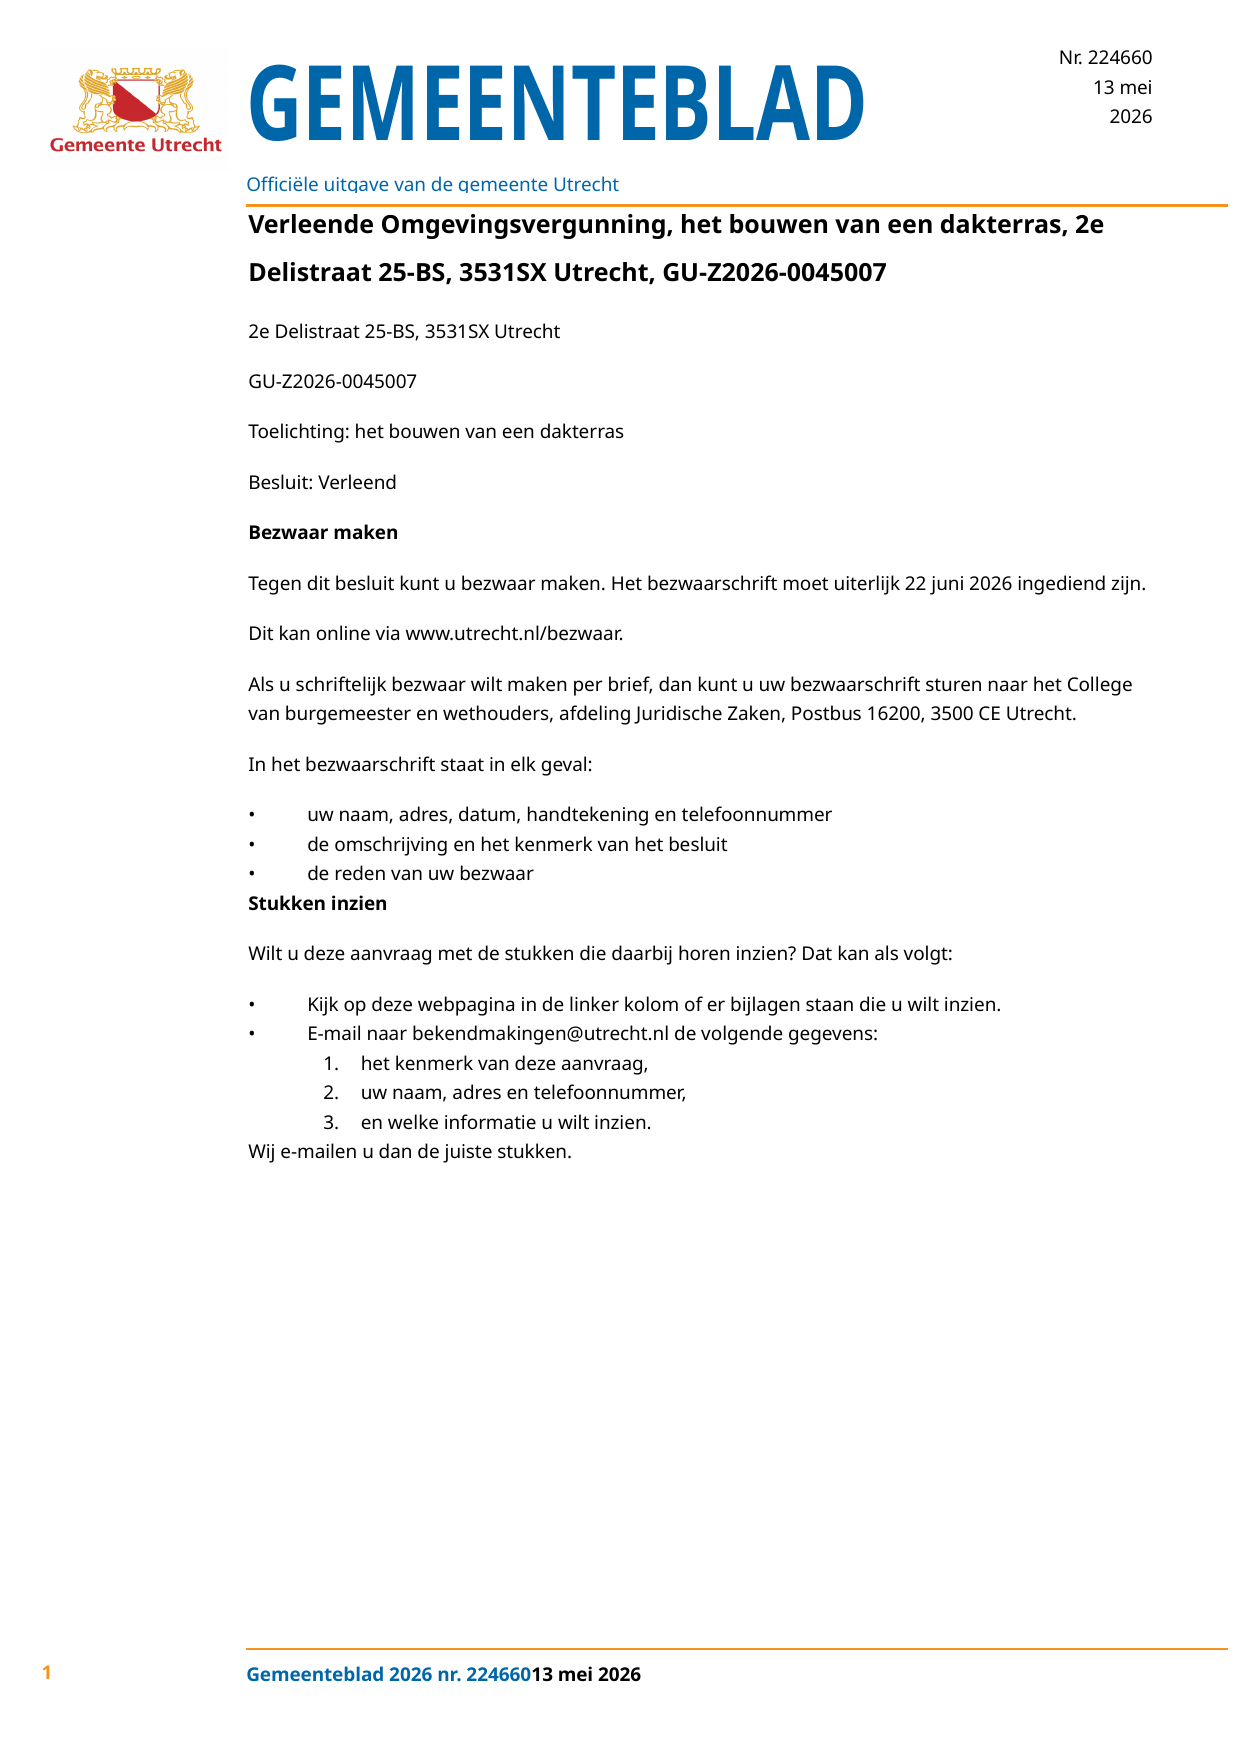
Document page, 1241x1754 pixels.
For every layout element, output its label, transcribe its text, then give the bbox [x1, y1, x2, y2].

text Dit kan online via www.utrecht.nl/bezwaar. [248, 620, 1152, 646]
list uw naam, adres en telefoonnummer, [323, 1079, 1152, 1105]
text GU-Z2026-0045007 [248, 368, 1152, 394]
text 2e Delistraat 25-BS, 3531SX Utrecht [248, 318, 1152, 344]
text Wij e-mailen u dan de juiste stukken. [248, 1139, 1152, 1164]
text In het bezwaarschrift staat in elk geval: [248, 751, 1152, 777]
text Toelichting: het bouwen van een dakterras [248, 419, 1152, 444]
list het kenmerk van deze aanvraag, [323, 1050, 1152, 1076]
text Tegen dit besluit kunt u bezwaar maken. Het bezwaarschrift moet uiterlijk 22 juni 2026 ingediend zijn. [248, 570, 1152, 596]
list uw naam, adres, datum, handtekening en telefoonnummer [248, 801, 1152, 827]
text Verleende Omgevingsvergunning, het bouwen van een dakterras, 2e Delistraat 25-BS, 3531SX Utrecht, GU-Z2026-0045007 [248, 207, 1152, 288]
picture [41, 47, 231, 172]
list E-mail naar bekendmakingen@utrecht.nl de volgende gegevens: [248, 1020, 1152, 1046]
list de reden van uw bezwaar [248, 860, 1152, 886]
text Bezwaar maken [248, 519, 1152, 545]
list de omschrijving en het kenmerk van het besluit [248, 831, 1152, 857]
text Besluit: Verleend [248, 469, 1152, 495]
text Wilt u deze aanvraag met de stukken die daarbij horen inzien? Dat kan als volgt: [248, 940, 1152, 966]
text Als u schriftelijk bezwaar wilt maken per brief, dan kunt u uw bezwaarschrift sturen naar het College van burgemeester en wethouders, afdeling Juridische Zaken, Postbus 16200, 3500 CE Utrecht. [248, 671, 1152, 726]
text Stukken inzien [248, 890, 1152, 916]
list en welke informatie u wilt inzien. [323, 1109, 1152, 1135]
list Kijk op deze webpagina in de linker kolom of er bijlagen staan die u wilt inzien. [248, 991, 1152, 1017]
